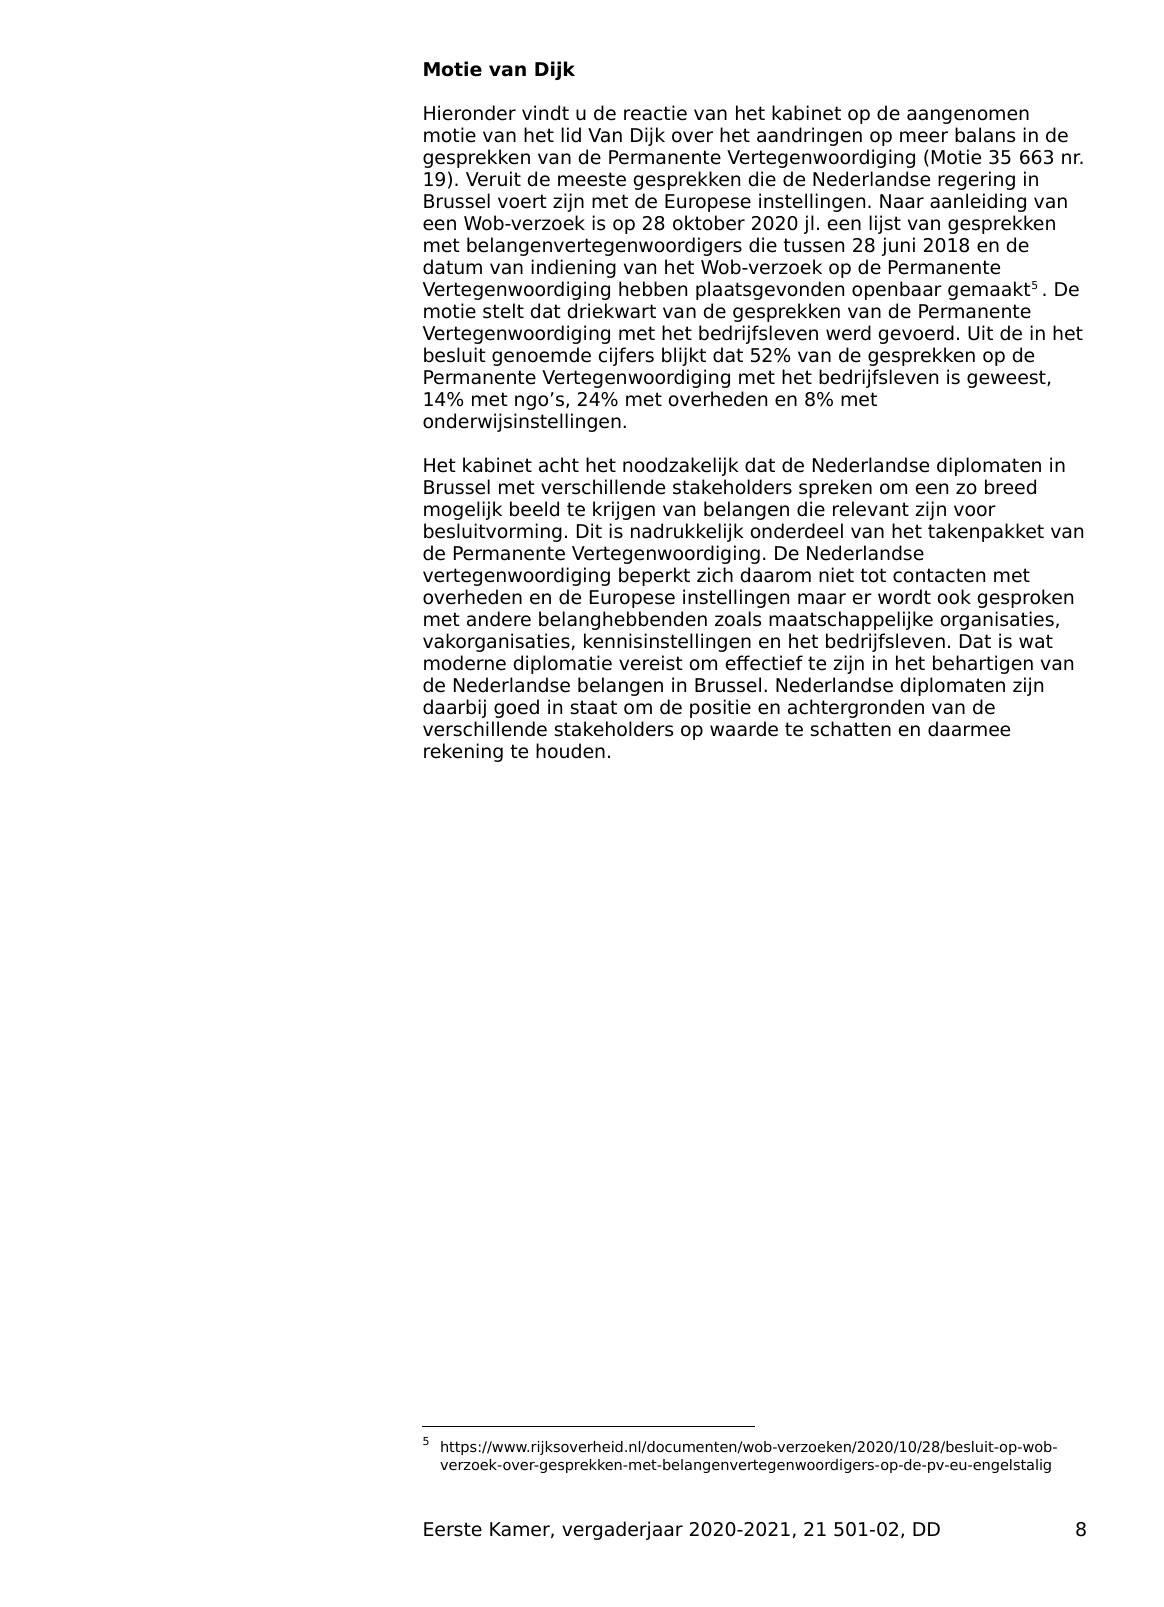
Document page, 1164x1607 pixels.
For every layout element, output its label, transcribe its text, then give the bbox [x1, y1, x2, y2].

subtitle Motie van Dijk [422, 59, 1087, 81]
text Hieronder vindt u de reactie van het kabinet op de aangenomen motie van het lid Van Dijk over het aandringen op meer balans in de gesprekken van de Permanente Vertegenwoordiging (Motie 35 663 nr. 19). Veruit de meeste gesprekken die de Nederlandse regering in Brussel voert zijn met de Europese instellingen. Naar aanleiding van een Wob-verzoek is op 28 oktober 2020 jl. een lijst van gesprekken met belangenvertegenwoordigers die tussen 28 juni 2018 en de datum van indiening van het Wob-verzoek op de Permanente Vertegenwoordiging hebben plaatsgevonden openbaar gemaakt. De motie stelt dat driekwart van de gesprekken van de Permanente Vertegenwoordiging met het bedrijfsleven werd gevoerd. Uit de in het besluit genoemde cijfers blijkt dat 52% van de gesprekken op de Permanente Vertegenwoordiging met het bedrijfsleven is geweest, 14% met ngo’s, 24% met overheden en 8% met onderwijsinstellingen. [422, 103, 1087, 433]
text Het kabinet acht het noodzakelijk dat de Nederlandse diplomaten in Brussel met verschillende stakeholders spreken om een zo breed mogelijk beeld te krijgen van belangen die relevant zijn voor besluitvorming. Dit is nadrukkelijk onderdeel van het takenpakket van de Permanente Vertegenwoordiging. De Nederlandse vertegenwoordiging beperkt zich daarom niet tot contacten met overheden en de Europese instellingen maar er wordt ook gesproken met andere belanghebbenden zoals maatschappelijke organisaties, vakorganisaties, kennisinstellingen en het bedrijfsleven. Dat is wat moderne diplomatie vereist om effectief te zijn in het behartigen van de Nederlandse belangen in Brussel. Nederlandse diplomaten zijn daarbij goed in staat om de positie en achtergronden van de verschillende stakeholders op waarde te schatten en daarmee rekening te houden. [422, 455, 1087, 763]
text https://www.rijksoverheid.nl/documenten/wob-verzoeken/2020/10/28/besluit-op-wob-verzoek-over-gesprekken-met-belangenvertegenwoordigers-op-de-pv-eu-engelstalig [422, 1435, 1087, 1474]
